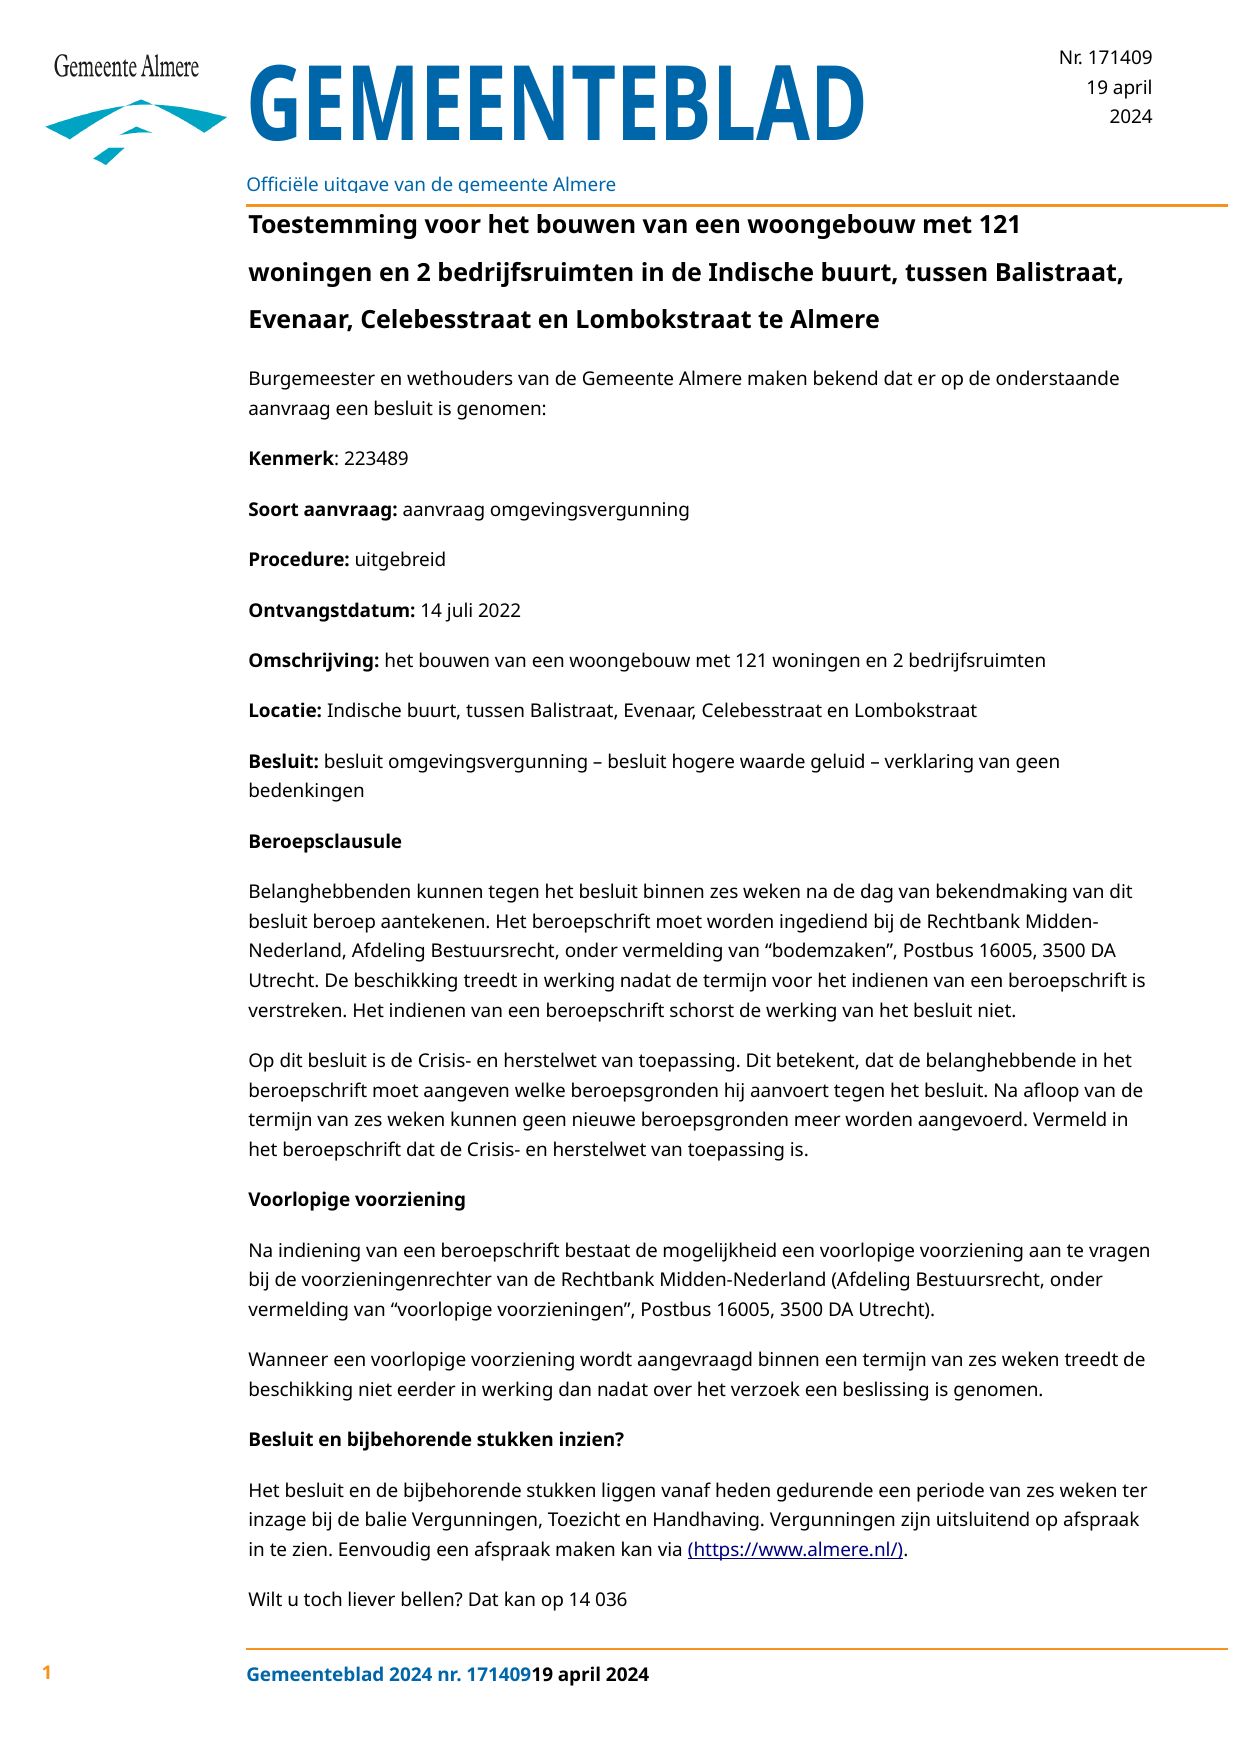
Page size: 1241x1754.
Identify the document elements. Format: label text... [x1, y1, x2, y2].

text Wanneer een voorlopige voorziening wordt aangevraagd binnen een termijn van zes weken treedt de beschikking niet eerder in werking dan nadat over het verzoek een beslissing is genomen. [248, 1346, 1152, 1402]
text Op dit besluit is de Crisis- en herstelwet van toepassing. Dit betekent, dat de belanghebbende in het beroepschrift moet aangeven welke beroepsgronden hij aanvoert tegen het besluit. Na afloop van de termijn van zes weken kunnen geen nieuwe beroepsgronden meer worden aangevoerd. Vermeld in het beroepschrift dat de Crisis- en herstelwet van toepassing is. [248, 1047, 1152, 1162]
text Voorlopige voorziening [248, 1186, 1152, 1212]
text Besluit: besluit omgevingsvergunning – besluit hogere waarde geluid – verklaring van geen bedenkingen [248, 748, 1152, 803]
text Wilt u toch liever bellen? Dat kan op 14 036 [248, 1586, 1152, 1612]
picture [41, 47, 231, 172]
text Omschrijving: het bouwen van een woongebouw met 121 woningen en 2 bedrijfsruimten [248, 647, 1152, 673]
text Het besluit en de bijbehorende stukken liggen vanaf heden gedurende een periode van zes weken ter inzage bij de balie Vergunningen, Toezicht en Handhaving. Vergunningen zijn uitsluitend op afspraak in te zien. Eenvoudig een afspraak maken kan via (https://www.almere.nl/). [248, 1477, 1152, 1562]
text Kenmerk: 223489 [248, 446, 1152, 471]
text Burgemeester en wethouders van de Gemeente Almere maken bekend dat er op de onderstaande aanvraag een besluit is genomen: [248, 366, 1152, 421]
text Besluit en bijbehorende stukken inzien? [248, 1426, 1152, 1452]
text Toestemming voor het bouwen van een woongebouw met 121 woningen en 2 bedrijfsruimten in de Indische buurt, tussen Balistraat, Evenaar, Celebesstraat en Lombokstraat te Almere [248, 207, 1152, 336]
text Na indiening van een beroepschrift bestaat de mogelijkheid een voorlopige voorziening aan te vragen bij de voorzieningenrechter van de Rechtbank Midden-Nederland (Afdeling Bestuursrecht, onder vermelding van “voorlopige voorzieningen”, Postbus 16005, 3500 DA Utrecht). [248, 1237, 1152, 1322]
text Beroepsclausule [248, 828, 1152, 854]
text Locatie: Indische buurt, tussen Balistraat, Evenaar, Celebesstraat en Lombokstraat [248, 698, 1152, 723]
text Procedure: uitgebreid [248, 546, 1152, 572]
text Ontvangstdatum: 14 juli 2022 [248, 597, 1152, 622]
text Soort aanvraag: aanvraag omgevingsvergunning [248, 496, 1152, 522]
text Belanghebbenden kunnen tegen het besluit binnen zes weken na de dag van bekendmaking van dit besluit beroep aantekenen. Het beroepschrift moet worden ingediend bij de Rechtbank Midden-Nederland, Afdeling Bestuursrecht, onder vermelding van “bodemzaken”, Postbus 16005, 3500 DA Utrecht. De beschikking treedt in werking nadat de termijn voor het indienen van een beroepschrift is verstreken. Het indienen van een beroepschrift schorst de werking van het besluit niet. [248, 878, 1152, 1022]
